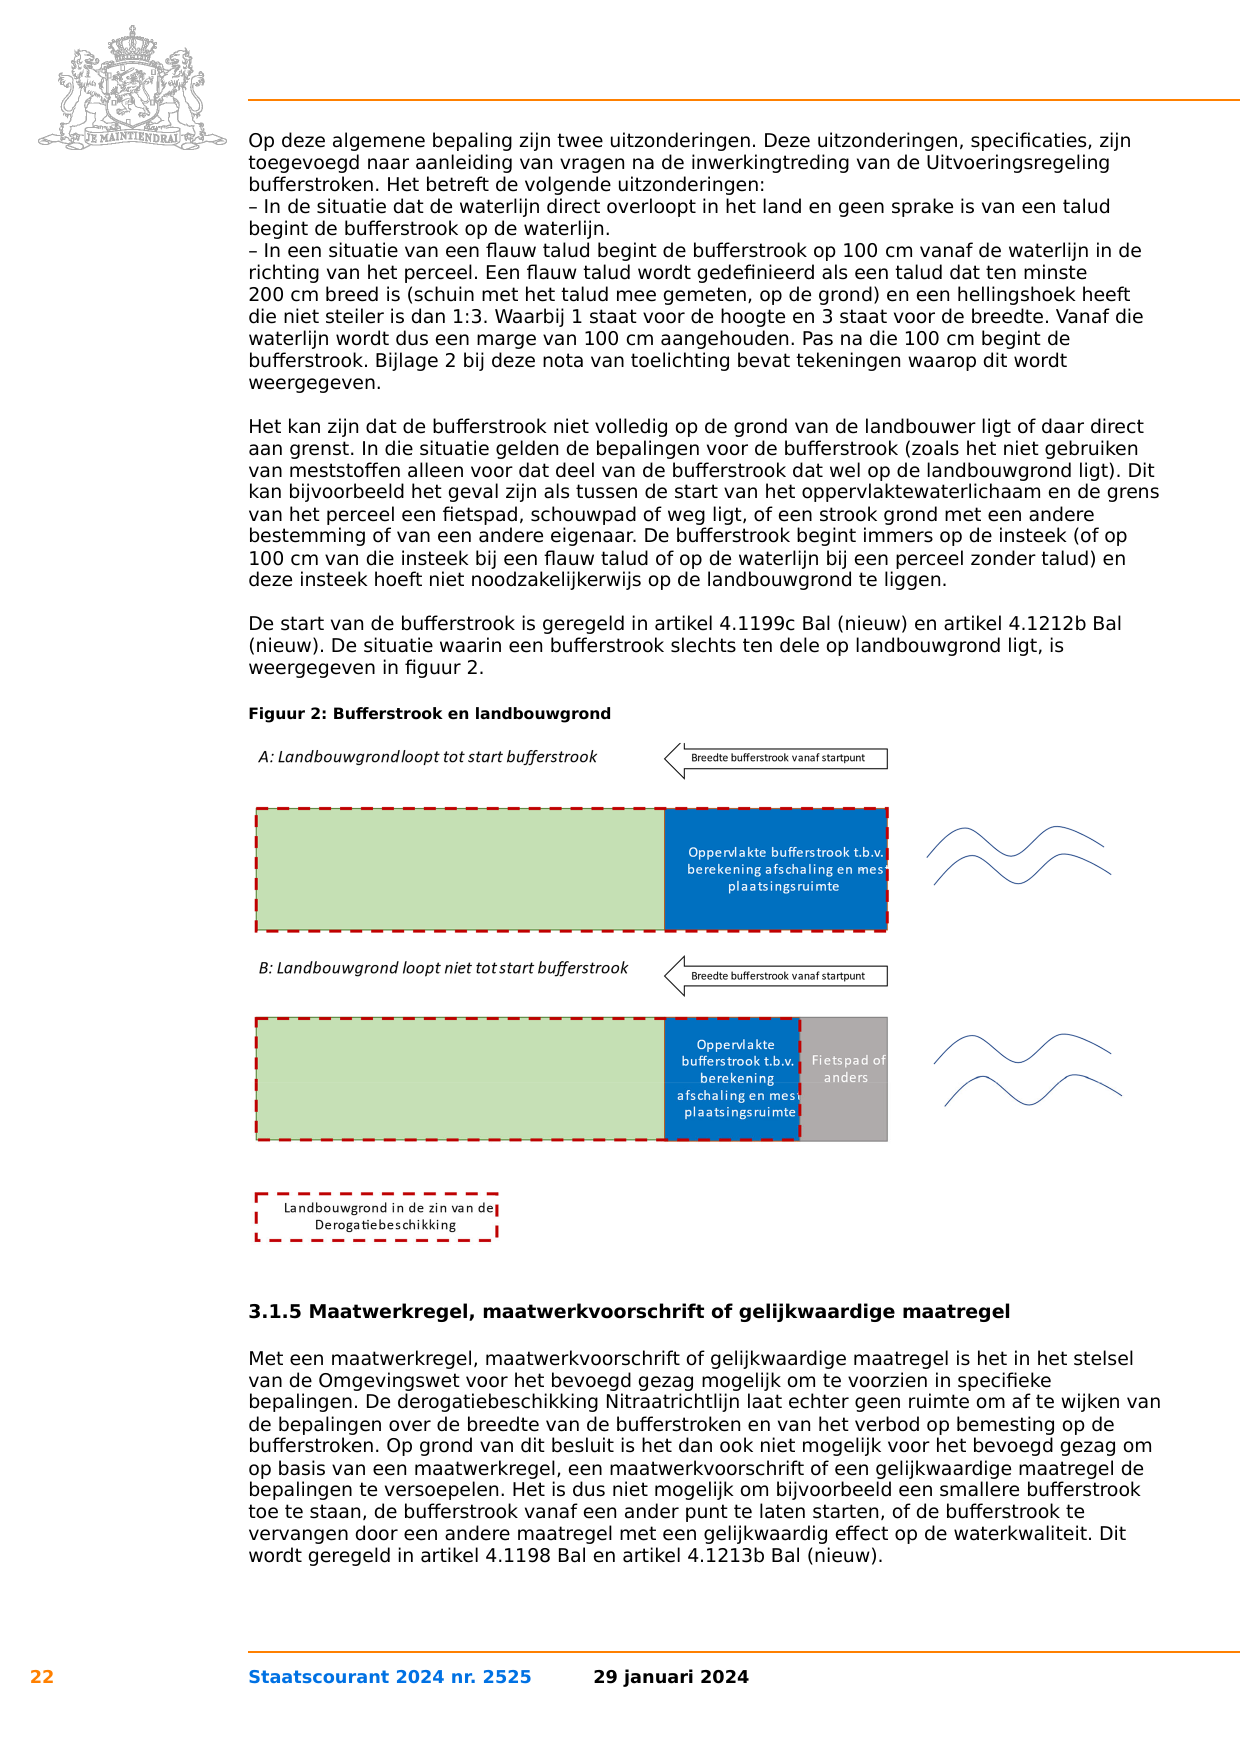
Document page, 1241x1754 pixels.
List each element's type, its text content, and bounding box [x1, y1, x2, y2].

subtitle 3.1.5 Maatwerkregel, maatwerkvoorschrift of gelijkwaardige maatregel [248, 1301, 1163, 1322]
picture [38, 25, 227, 150]
text – In de situatie dat de waterlijn direct overloopt in het land en geen sprake is van een talud begint de bufferstrook op de waterlijn. [248, 196, 1163, 240]
text De start van de bufferstrook is geregeld in artikel 4.1199c Bal (nieuw) en artikel 4.1212b Bal (nieuw). De situatie waarin een bufferstrook slechts ten dele op landbouwgrond ligt, is weergegeven in figuur 2. [248, 613, 1163, 679]
text – In een situatie van een flauw talud begint de bufferstrook op 100 cm vanaf de waterlijn in de richting van het perceel. Een flauw talud wordt gedefinieerd als een talud dat ten minste 200 cm breed is (schuin met het talud mee gemeten, op de grond) en een hellingshoek heeft die niet steiler is dan 1:3. Waarbij 1 staat voor de hoogte en 3 staat voor de breedte. Vanaf die waterlijn wordt dus een marge van 100 cm aangehouden. Pas na die 100 cm begint de bufferstrook. Bijlage 2 bij deze nota van toelichting bevat tekeningen waarop dit wordt weergegeven. [248, 240, 1163, 394]
picture [248, 734, 1134, 1249]
text Op deze algemene bepaling zijn twee uitzonderingen. Deze uitzonderingen, specificaties, zijn toegevoegd naar aanleiding van vragen na de inwerkingtreding van de Uitvoeringsregeling bufferstroken. Het betreft de volgende uitzonderingen: [248, 130, 1163, 196]
text Het kan zijn dat de bufferstrook niet volledig op de grond van de landbouwer ligt of daar direct aan grenst. In die situatie gelden de bepalingen voor de bufferstrook (zoals het niet gebruiken van meststoffen alleen voor dat deel van de bufferstrook dat wel op de landbouwgrond ligt). Dit kan bijvoorbeeld het geval zijn als tussen de start van het oppervlaktewaterlichaam en de grens van het perceel een fietspad, schouwpad of weg ligt, of een strook grond met een andere bestemming of van een andere eigenaar. De bufferstrook begint immers op de insteek (of op 100 cm van die insteek bij een flauw talud of op de waterlijn bij een perceel zonder talud) en deze insteek hoeft niet noodzakelijkerwijs op de landbouwgrond te liggen. [248, 416, 1163, 591]
text Met een maatwerkregel, maatwerkvoorschrift of gelijkwaardige maatregel is het in het stelsel van de Omgevingswet voor het bevoegd gezag mogelijk om te voorzien in specifieke bepalingen. De derogatiebeschikking Nitraatrichtlijn laat echter geen ruimte om af te wijken van de bepalingen over de breedte van de bufferstroken en van het verbod op bemesting op de bufferstroken. Op grond van dit besluit is het dan ook niet mogelijk voor het bevoegd gezag om op basis van een maatwerkregel, een maatwerkvoorschrift of een gelijkwaardige maatregel de bepalingen te versoepelen. Het is dus niet mogelijk om bijvoorbeeld een smallere bufferstrook toe te staan, de bufferstrook vanaf een ander punt te laten starten, of de bufferstrook te vervangen door een andere maatregel met een gelijkwaardig effect op de waterkwaliteit. Dit wordt geregeld in artikel 4.1198 Bal en artikel 4.1213b Bal (nieuw). [248, 1347, 1163, 1567]
text Figuur 2: Bufferstrook en landbouwgrond [248, 705, 1134, 723]
